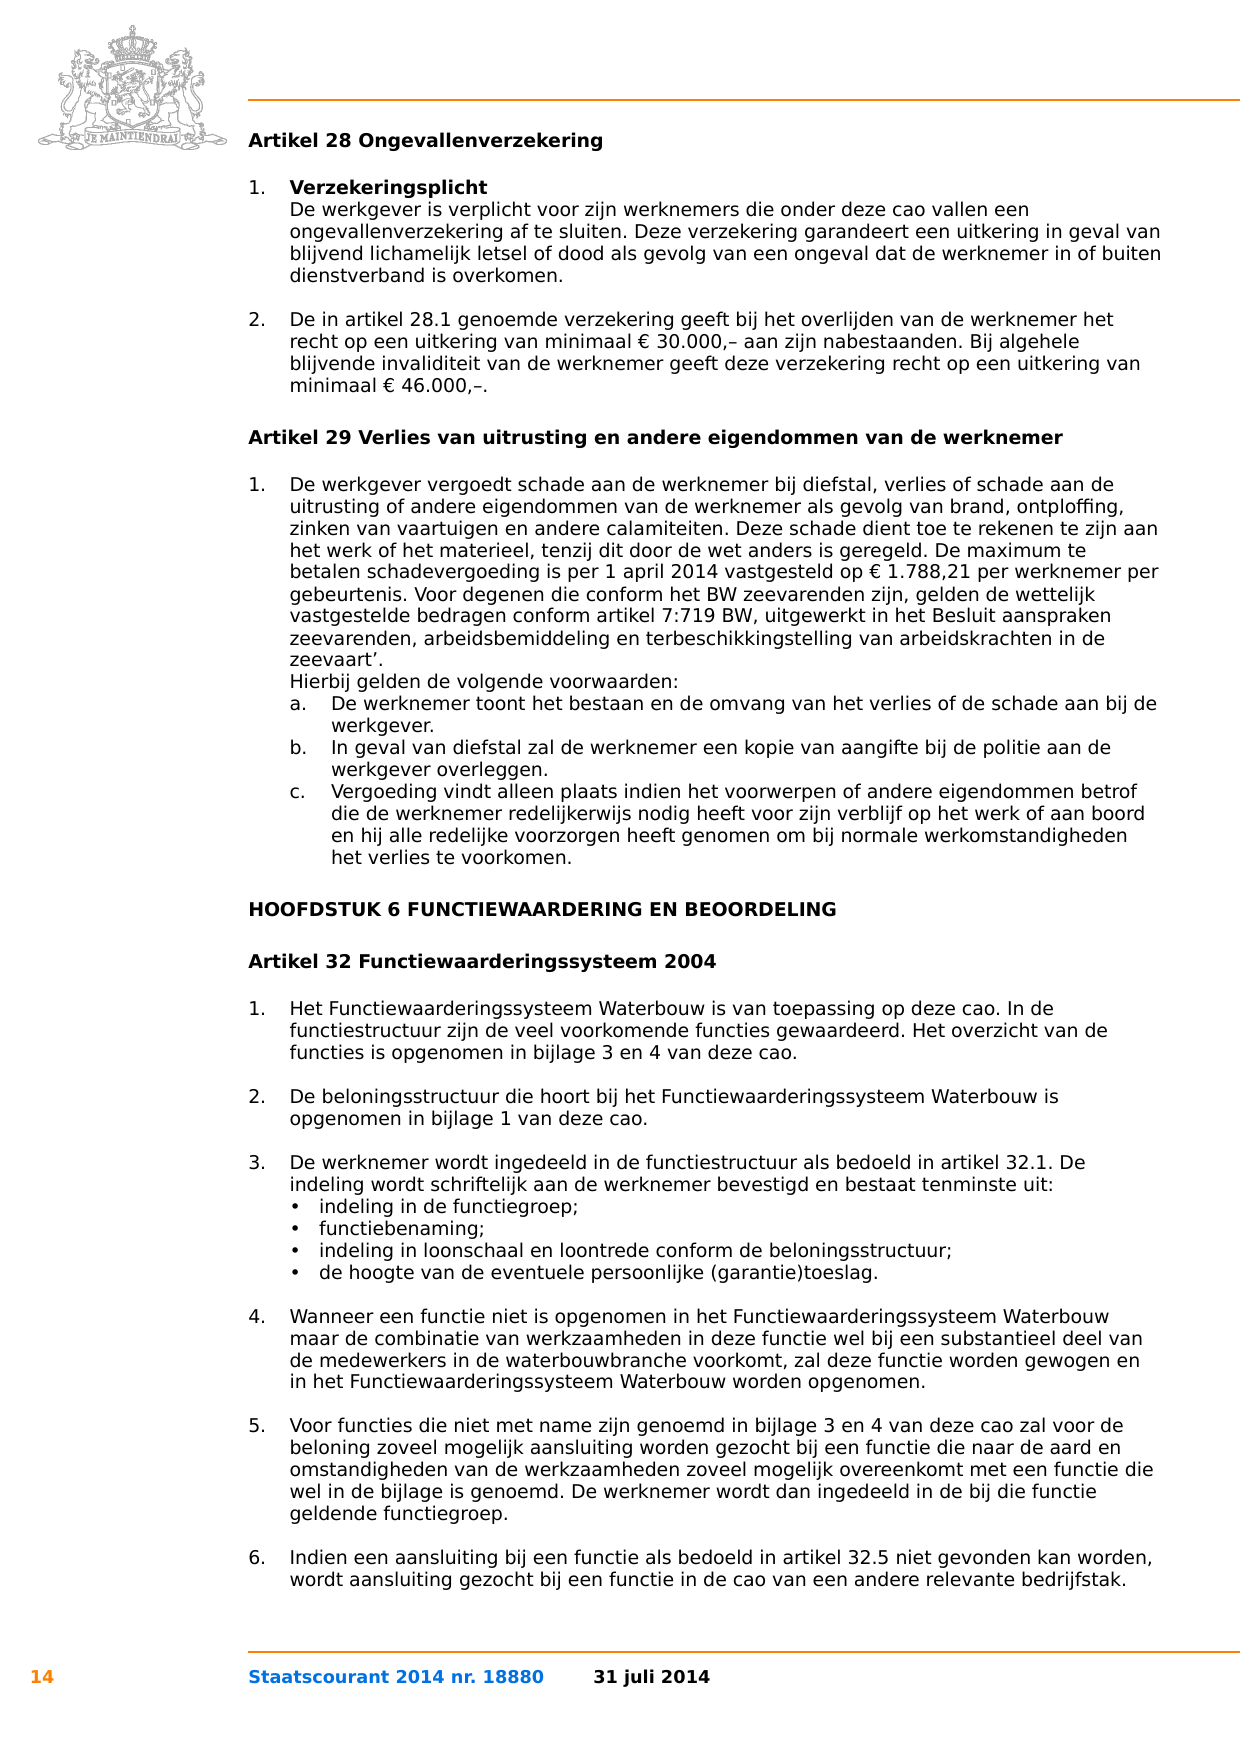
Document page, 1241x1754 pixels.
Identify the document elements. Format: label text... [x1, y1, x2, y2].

text • indeling in loonschaal en loontrede conform de beloningsstructuur; [289, 1240, 1163, 1262]
text 4. Wanneer een functie niet is opgenomen in het Functiewaarderingssysteem Waterbouw maar de combinatie van werkzaamheden in deze functie wel bij een substantieel deel van de medewerkers in de waterbouwbranche voorkomt, zal deze functie worden gewogen en in het Functiewaarderingssysteem Waterbouw worden opgenomen. [248, 1306, 1163, 1393]
text • functiebenaming; [289, 1218, 1163, 1240]
text 1. Het Functiewaarderingssysteem Waterbouw is van toepassing op deze cao. In de functiestructuur zijn de veel voorkomende functies gewaardeerd. Het overzicht van de functies is opgenomen in bijlage 3 en 4 van deze cao. [248, 998, 1163, 1064]
text • de hoogte van de eventuele persoonlijke (garantie)toeslag. [289, 1262, 1163, 1284]
text De werkgever is verplicht voor zijn werknemers die onder deze cao vallen een ongevallenverzekering af te sluiten. Deze verzekering garandeert een uitkering in geval van blijvend lichamelijk letsel of dood als gevolg van een ongeval dat de werknemer in of buiten dienstverband is overkomen. [289, 199, 1163, 287]
subtitle Artikel 28 Ongevallenverzekering [248, 130, 1163, 152]
text 1. De werkgever vergoedt schade aan de werknemer bij diefstal, verlies of schade aan de uitrusting of andere eigendommen van de werknemer als gevolg van brand, ontploffing, zinken van vaartuigen en andere calamiteiten. Deze schade dient toe te rekenen te zijn aan het werk of het materieel, tenzij dit door de wet anders is geregeld. De maximum te betalen schadevergoeding is per 1 april 2014 vastgesteld op € 1.788,21 per werknemer per gebeurtenis. Voor degenen die conform het BW zeevarenden zijn, gelden de wettelijk vastgestelde bedragen conform artikel 7:719 BW, uitgewerkt in het Besluit aanspraken zeevarenden, arbeidsbemiddeling en terbeschikkingstelling van arbeidskrachten in de zeevaart’. [248, 473, 1163, 671]
picture [38, 25, 227, 150]
text c. Vergoeding vindt alleen plaats indien het voorwerpen of andere eigendommen betrof die de werknemer redelijkerwijs nodig heeft voor zijn verblijf op het werk of aan boord en hij alle redelijke voorzorgen heeft genomen om bij normale werkomstandigheden het verlies te voorkomen. [289, 781, 1163, 869]
text 6. Indien een aansluiting bij een functie als bedoeld in artikel 32.5 niet gevonden kan worden, wordt aansluiting gezocht bij een functie in de cao van een andere relevante bedrijfstak. [248, 1547, 1163, 1591]
text b. In geval van diefstal zal de werknemer een kopie van aangifte bij de politie aan de werkgever overleggen. [289, 737, 1163, 781]
text Hierbij gelden de volgende voorwaarden: [289, 671, 1163, 693]
text 3. De werknemer wordt ingedeeld in de functiestructuur als bedoeld in artikel 32.1. De indeling wordt schriftelijk aan de werknemer bevestigd en bestaat tenminste uit: [248, 1152, 1163, 1196]
text a. De werknemer toont het bestaan en de omvang van het verlies of de schade aan bij de werkgever. [289, 693, 1163, 737]
subtitle Artikel 29 Verlies van uitrusting en andere eigendommen van de werknemer [248, 427, 1163, 448]
text • indeling in de functiegroep; [289, 1196, 1163, 1218]
text 2. De in artikel 28.1 genoemde verzekering geeft bij het overlijden van de werknemer het recht op een uitkering van minimaal € 30.000,– aan zijn nabestaanden. Bij algehele blijvende invaliditeit van de werknemer geeft deze verzekering recht op een uitkering van minimaal € 46.000,–. [248, 309, 1163, 397]
subtitle HOOFDSTUK 6 FUNCTIEWAARDERING EN BEOORDELING [248, 899, 1163, 921]
subtitle Artikel 32 Functiewaarderingssysteem 2004 [248, 951, 1163, 973]
text 2. De beloningsstructuur die hoort bij het Functiewaarderingssysteem Waterbouw is opgenomen in bijlage 1 van deze cao. [248, 1086, 1163, 1130]
text 5. Voor functies die niet met name zijn genoemd in bijlage 3 en 4 van deze cao zal voor de beloning zoveel mogelijk aansluiting worden gezocht bij een functie die naar de aard en omstandigheden van de werkzaamheden zoveel mogelijk overeenkomt met een functie die wel in de bijlage is genoemd. De werknemer wordt dan ingedeeld in de bij die functie geldende functiegroep. [248, 1415, 1163, 1525]
text 1. Verzekeringsplicht [248, 177, 1163, 199]
